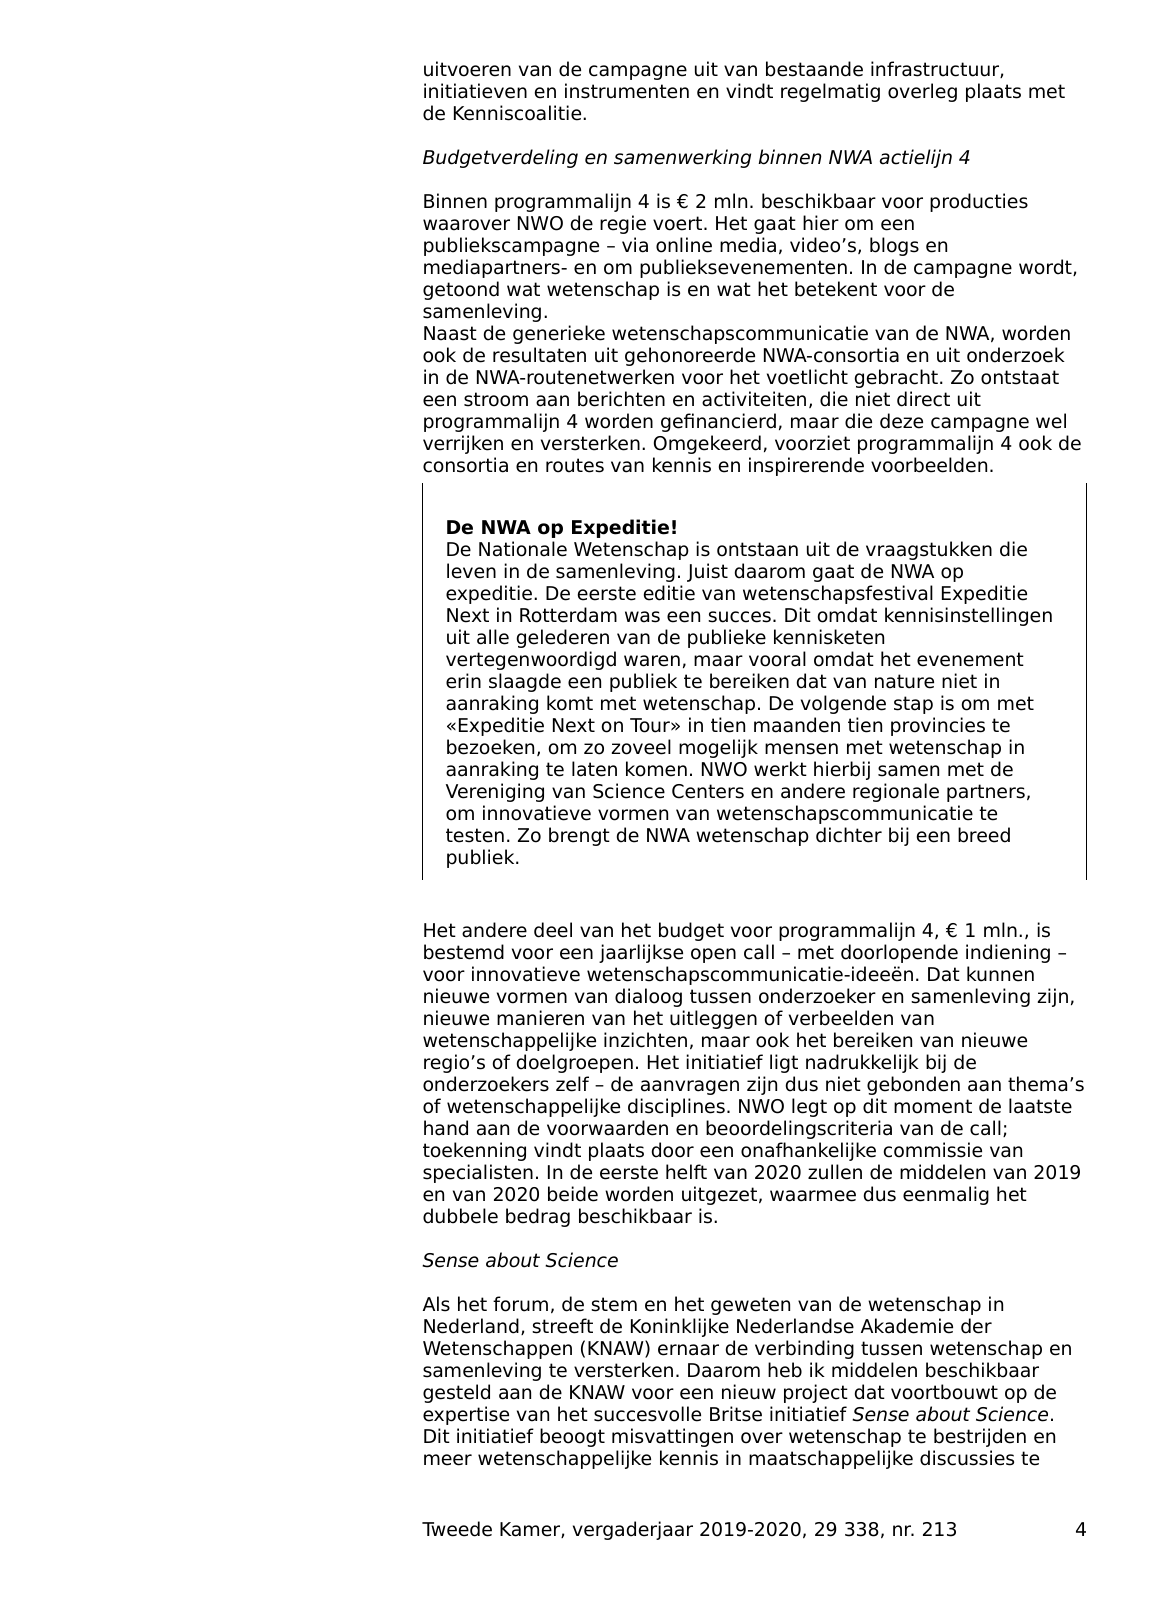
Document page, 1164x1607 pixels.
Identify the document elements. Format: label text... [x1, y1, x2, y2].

text uitvoeren van de campagne uit van bestaande infrastructuur, initiatieven en instrumenten en vindt regelmatig overleg plaats met de Kenniscoalitie. [422, 59, 1087, 125]
text Naast de generieke wetenschapscommunicatie van de NWA, worden ook de resultaten uit gehonoreerde NWA-consortia en uit onderzoek in de NWA-routenetwerken voor het voetlicht gebracht. Zo ontstaat een stroom aan berichten en activiteiten, die niet direct uit programmalijn 4 worden gefinancierd, maar die deze campagne wel verrijken en versterken. Omgekeerd, voorziet programmalijn 4 ook de consortia en routes van kennis en inspirerende voorbeelden. [422, 323, 1087, 477]
subtitle Sense about Science [422, 1250, 1087, 1272]
text Binnen programmalijn 4 is € 2 mln. beschikbaar voor producties waarover NWO de regie voert. Het gaat hier om een publiekscampagne – via online media, video’s, blogs en mediapartners- en om publieksevenementen. In de campagne wordt, getoond wat wetenschap is en wat het betekent voor de samenleving. [422, 191, 1087, 323]
table_header De NWA op Expeditie! De Nationale Wetenschap is ontstaan uit de vraagstukken die leven in de samenleving. Juist daarom gaat de NWA op expeditie. De eerste editie van wetenschapsfestival Expeditie Next in Rotterdam was een succes. Dit omdat kennisinstellingen uit alle gelederen van de publieke kennisketen vertegenwoordigd waren, maar vooral omdat het evenement erin slaagde een publiek te bereiken dat van nature niet in aanraking komt met wetenschap. De volgende stap is om met «Expeditie Next on Tour» in tien maanden tien provincies te bezoeken, om zo zoveel mogelijk mensen met wetenschap in aanraking te laten komen. NWO werkt hierbij samen met de Vereniging van Science Centers en andere regionale partners, om innovatieve vormen van wetenschapscommunicatie te testen. Zo brengt de NWA wetenschap dichter bij een breed publiek. [423, 483, 1086, 880]
text Als het forum, de stem en het geweten van de wetenschap in Nederland, streeft de Koninklijke Nederlandse Akademie der Wetenschappen (KNAW) ernaar de verbinding tussen wetenschap en samenleving te versterken. Daarom heb ik middelen beschikbaar gesteld aan de KNAW voor een nieuw project dat voortbouwt op de expertise van het succesvolle Britse initiatief Sense about Science. Dit initiatief beoogt misvattingen over wetenschap te bestrijden en meer wetenschappelijke kennis in maatschappelijke discussies te [422, 1294, 1087, 1470]
text Het andere deel van het budget voor programmalijn 4, € 1 mln., is bestemd voor een jaarlijkse open call – met doorlopende indiening – voor innovatieve wetenschapscommunicatie-ideeën. Dat kunnen nieuwe vormen van dialoog tussen onderzoeker en samenleving zijn, nieuwe manieren van het uitleggen of verbeelden van wetenschappelijke inzichten, maar ook het bereiken van nieuwe regio’s of doelgroepen. Het initiatief ligt nadrukkelijk bij de onderzoekers zelf – de aanvragen zijn dus niet gebonden aan thema’s of wetenschappelijke disciplines. NWO legt op dit moment de laatste hand aan de voorwaarden en beoordelingscriteria van de call; toekenning vindt plaats door een onafhankelijke commissie van specialisten. In de eerste helft van 2020 zullen de middelen van 2019 en van 2020 beide worden uitgezet, waarmee dus eenmalig het dubbele bedrag beschikbaar is. [422, 920, 1087, 1228]
subtitle Budgetverdeling en samenwerking binnen NWA actielijn 4 [422, 147, 1087, 169]
